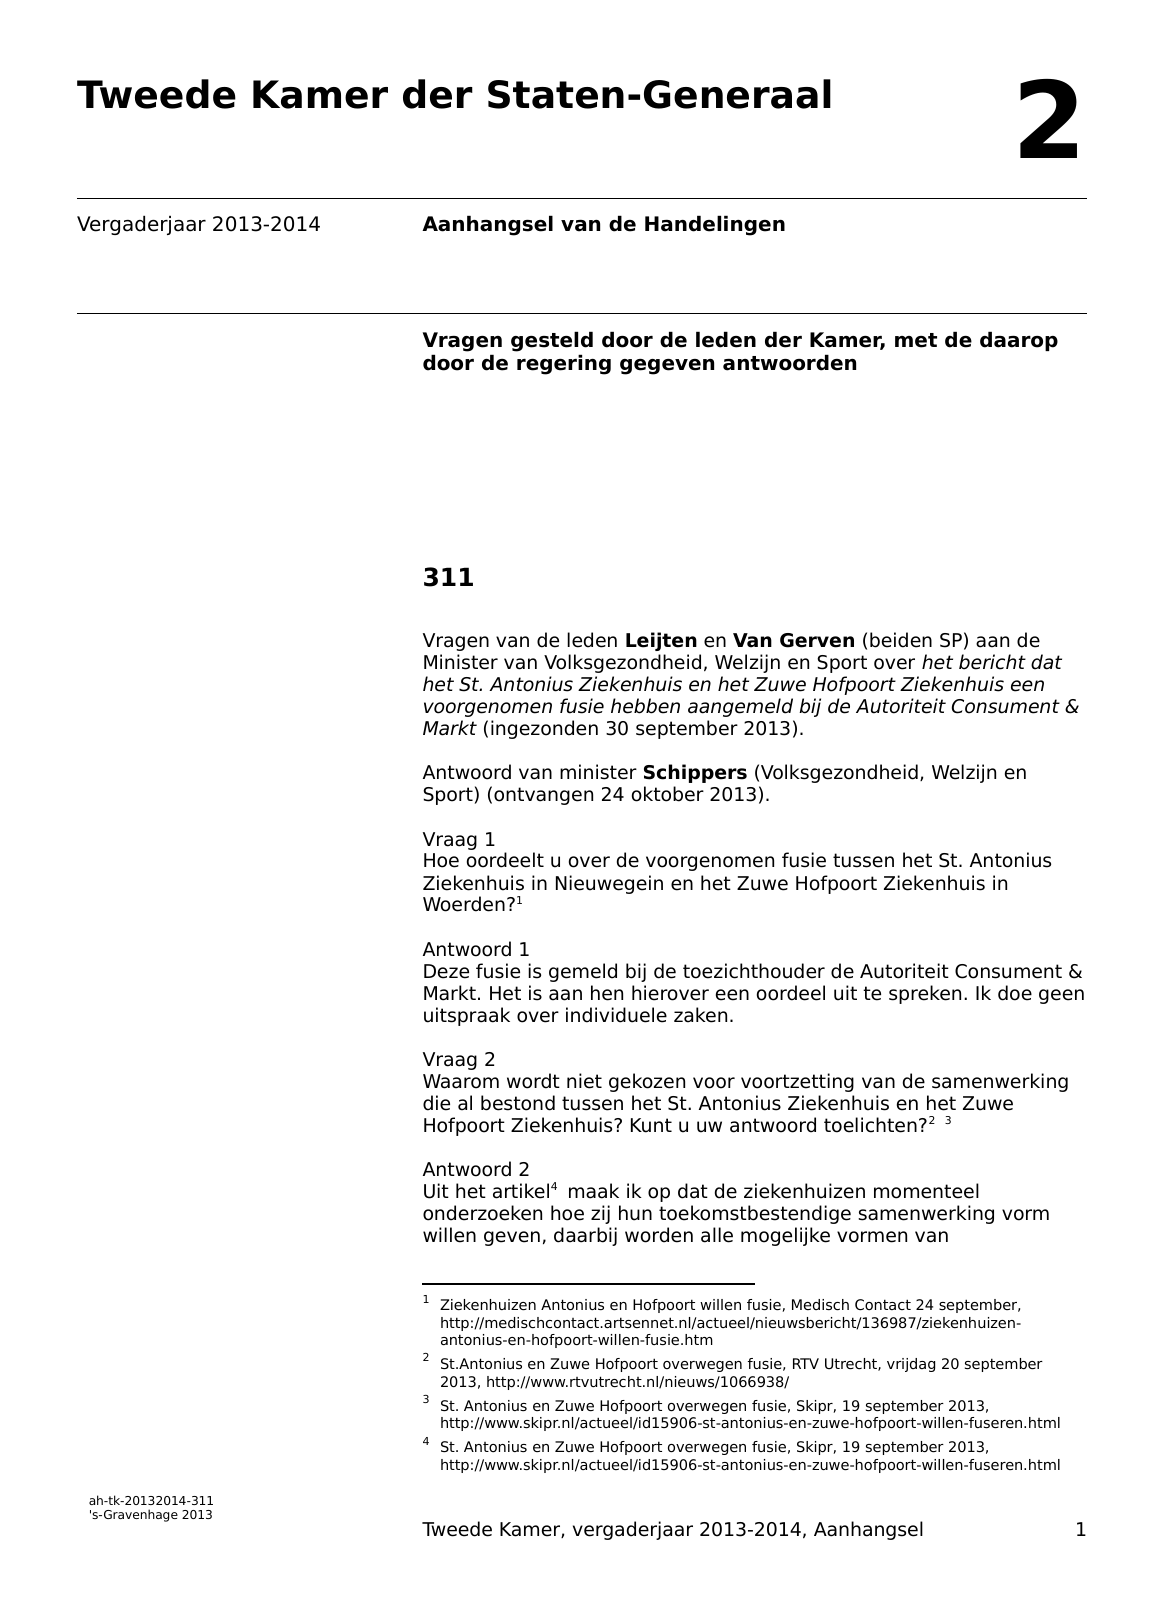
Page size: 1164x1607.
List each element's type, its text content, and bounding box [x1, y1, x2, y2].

text St. Antonius en Zuwe Hofpoort overwegen fusie, Skipr, 19 september 2013, http://www.skipr.nl/actueel/id15906-st-antonius-en-zuwe-hofpoort-willen-fuseren.html [422, 1435, 1087, 1474]
text Vraag 1 [422, 828, 1087, 850]
text Uit het artikel maak ik op dat de ziekenhuizen momenteel onderzoeken hoe zij hun toekomstbestendige samenwerking vorm willen geven, daarbij worden alle mogelijke vormen van [422, 1181, 1087, 1247]
text St. Antonius en Zuwe Hofpoort overwegen fusie, Skipr, 19 september 2013, http://www.skipr.nl/actueel/id15906-st-antonius-en-zuwe-hofpoort-willen-fuseren.html [422, 1393, 1087, 1432]
text ah-tk-20132014-311 [88, 1494, 323, 1508]
text 's-Gravenhage 2013 [88, 1508, 323, 1522]
table_header Tweede Kamer der Staten-Generaal [77, 59, 886, 198]
text Hoe oordeelt u over de voorgenomen fusie tussen het St. Antonius Ziekenhuis in Nieuwegein en het Zuwe Hofpoort Ziekenhuis in Woerden? [422, 850, 1087, 916]
table_cell Aanhangsel van de Handelingen [422, 199, 1087, 313]
text Antwoord 1 [422, 938, 1087, 961]
text St.Antonius en Zuwe Hofpoort overwegen fusie, RTV Utrecht, vrijdag 20 september 2013, http://www.rtvutrecht.nl/nieuws/1066938/ [422, 1352, 1087, 1391]
text Ziekenhuizen Antonius en Hofpoort willen fusie, Medisch Contact 24 september, http://medischcontact.artsennet.nl/actueel/nieuwsbericht/136987/ziekenhuizen-antonius-en-hofpoort-willen-fusie.htm [422, 1293, 1087, 1349]
text 311 [422, 563, 1087, 592]
table_header 2 [886, 59, 1087, 198]
text Antwoord 2 [422, 1159, 1087, 1181]
text Deze fusie is gemeld bij de toezichthouder de Autoriteit Consument & Markt. Het is aan hen hierover een oordeel uit te spreken. Ik doe geen uitspraak over individuele zaken. [422, 961, 1087, 1026]
text Vraag 2 [422, 1049, 1087, 1071]
table_cell Vragen gesteld door de leden der Kamer, met de daarop door de regering gegeven antwoorden [422, 314, 1087, 375]
table_cell Vergaderjaar 2013-2014 [77, 199, 422, 313]
text Vragen van de leden Leijten en Van Gerven (beiden SP) aan de Minister van Volksgezondheid, Welzijn en Sport over het bericht dat het St. Antonius Ziekenhuis en het Zuwe Hofpoort Ziekenhuis een voorgenomen fusie hebben aangemeld bij de Autoriteit Consument & Markt (ingezonden 30 september 2013). [422, 630, 1087, 740]
text Antwoord van minister Schippers (Volksgezondheid, Welzijn en Sport) (ontvangen 24 oktober 2013). [422, 762, 1087, 806]
text Waarom wordt niet gekozen voor voortzetting van de samenwerking die al bestond tussen het St. Antonius Ziekenhuis en het Zuwe Hofpoort Ziekenhuis? Kunt u uw antwoord toelichten? [422, 1071, 1087, 1137]
table_cell [77, 314, 422, 375]
